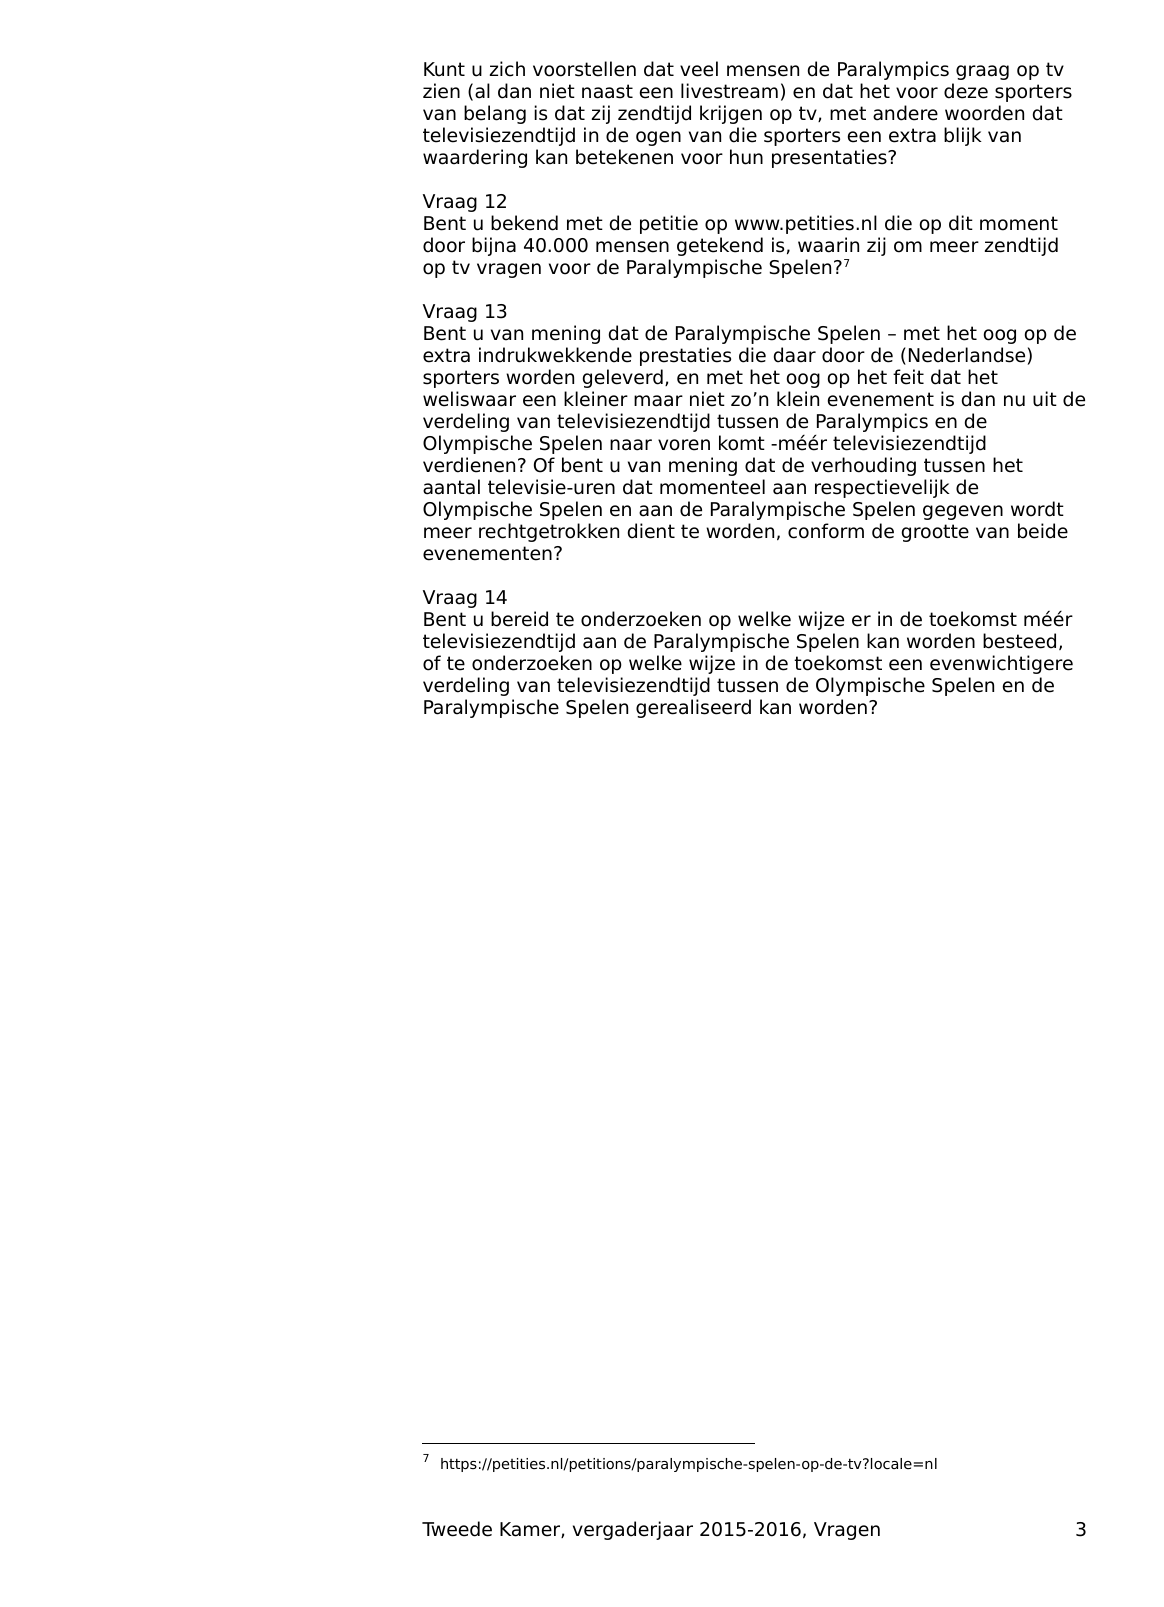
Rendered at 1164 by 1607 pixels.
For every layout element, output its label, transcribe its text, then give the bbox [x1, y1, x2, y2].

text Bent u van mening dat de Paralympische Spelen – met het oog op de extra indrukwekkende prestaties die daar door de (Nederlandse) sporters worden geleverd, en met het oog op het feit dat het weliswaar een kleiner maar niet zo’n klein evenement is dan nu uit de verdeling van televisiezendtijd tussen de Paralympics en de Olympische Spelen naar voren komt -méér televisiezendtijd verdienen? Of bent u van mening dat de verhouding tussen het aantal televisie-uren dat momenteel aan respectievelijk de Olympische Spelen en aan de Paralympische Spelen gegeven wordt meer rechtgetrokken dient te worden, conform de grootte van beide evenementen? [422, 323, 1087, 565]
text Bent u bereid te onderzoeken op welke wijze er in de toekomst méér televisiezendtijd aan de Paralympische Spelen kan worden besteed, of te onderzoeken op welke wijze in de toekomst een evenwichtigere verdeling van televisiezendtijd tussen de Olympische Spelen en de Paralympische Spelen gerealiseerd kan worden? [422, 609, 1087, 719]
text Kunt u zich voorstellen dat veel mensen de Paralympics graag op tv zien (al dan niet naast een livestream) en dat het voor deze sporters van belang is dat zij zendtijd krijgen op tv, met andere woorden dat televisiezendtijd in de ogen van die sporters een extra blijk van waardering kan betekenen voor hun presentaties? [422, 59, 1087, 169]
text Vraag 12 [422, 191, 1087, 213]
text https://petities.nl/petitions/paralympische-spelen-op-de-tv?locale=nl [422, 1452, 1087, 1474]
text Bent u bekend met de petitie op www.petities.nl die op dit moment door bijna 40.000 mensen getekend is, waarin zij om meer zendtijd op tv vragen voor de Paralympische Spelen? [422, 213, 1087, 279]
text Vraag 14 [422, 587, 1087, 609]
text Vraag 13 [422, 301, 1087, 323]
